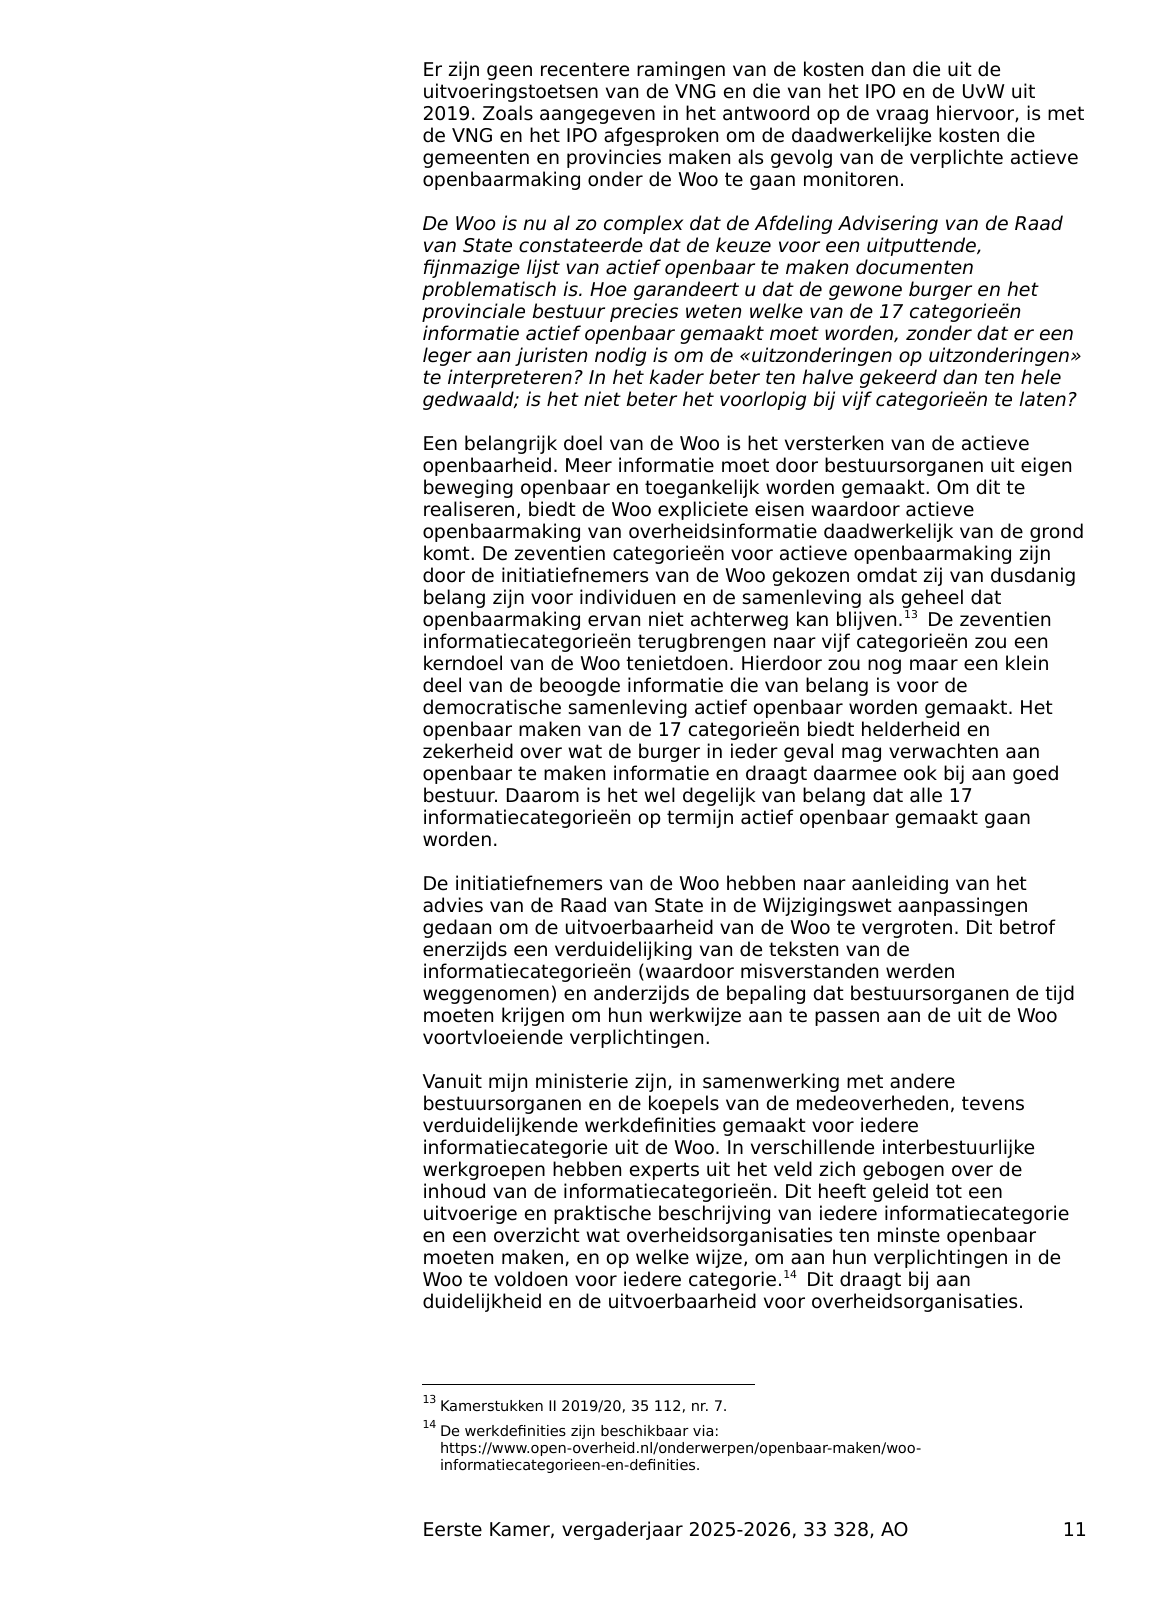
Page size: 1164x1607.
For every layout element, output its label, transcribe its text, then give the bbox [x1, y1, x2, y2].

text Kamerstukken II 2019/20, 35 112, nr. 7. [422, 1393, 1087, 1416]
text Vanuit mijn ministerie zijn, in samenwerking met andere bestuursorganen en de koepels van de medeoverheden, tevens verduidelijkende werkdefinities gemaakt voor iedere informatiecategorie uit de Woo. In verschillende interbestuurlijke werkgroepen hebben experts uit het veld zich gebogen over de inhoud van de informatiecategorieën. Dit heeft geleid tot een uitvoerige en praktische beschrijving van iedere informatiecategorie en een overzicht wat overheidsorganisaties ten minste openbaar moeten maken, en op welke wijze, om aan hun verplichtingen in de Woo te voldoen voor iedere categorie. Dit draagt bij aan duidelijkheid en de uitvoerbaarheid voor overheidsorganisaties. [422, 1071, 1087, 1313]
text De Woo is nu al zo complex dat de Afdeling Advisering van de Raad van State constateerde dat de keuze voor een uitputtende, fijnmazige lijst van actief openbaar te maken documenten problematisch is. Hoe garandeert u dat de gewone burger en het provinciale bestuur precies weten welke van de 17 categorieën informatie actief openbaar gemaakt moet worden, zonder dat er een leger aan juristen nodig is om de «uitzonderingen op uitzonderingen» te interpreteren? In het kader beter ten halve gekeerd dan ten hele gedwaald; is het niet beter het voorlopig bij vijf categorieën te laten? [422, 213, 1087, 411]
text De initiatiefnemers van de Woo hebben naar aanleiding van het advies van de Raad van State in de Wijzigingswet aanpassingen gedaan om de uitvoerbaarheid van de Woo te vergroten. Dit betrof enerzijds een verduidelijking van de teksten van de informatiecategorieën (waardoor misverstanden werden weggenomen) en anderzijds de bepaling dat bestuursorganen de tijd moeten krijgen om hun werkwijze aan te passen aan de uit de Woo voortvloeiende verplichtingen. [422, 873, 1087, 1049]
text De werkdefinities zijn beschikbaar via: https://www.open-overheid.nl/onderwerpen/openbaar-maken/woo-informatiecategorieen-en-definities. [422, 1418, 1087, 1474]
text Er zijn geen recentere ramingen van de kosten dan die uit de uitvoeringstoetsen van de VNG en die van het IPO en de UvW uit 2019. Zoals aangegeven in het antwoord op de vraag hiervoor, is met de VNG en het IPO afgesproken om de daadwerkelijke kosten die gemeenten en provincies maken als gevolg van de verplichte actieve openbaarmaking onder de Woo te gaan monitoren. [422, 59, 1087, 191]
text Een belangrijk doel van de Woo is het versterken van de actieve openbaarheid. Meer informatie moet door bestuursorganen uit eigen beweging openbaar en toegankelijk worden gemaakt. Om dit te realiseren, biedt de Woo expliciete eisen waardoor actieve openbaarmaking van overheidsinformatie daadwerkelijk van de grond komt. De zeventien categorieën voor actieve openbaarmaking zijn door de initiatiefnemers van de Woo gekozen omdat zij van dusdanig belang zijn voor individuen en de samenleving als geheel dat openbaarmaking ervan niet achterweg kan blijven. De zeventien informatiecategorieën terugbrengen naar vijf categorieën zou een kerndoel van de Woo tenietdoen. Hierdoor zou nog maar een klein deel van de beoogde informatie die van belang is voor de democratische samenleving actief openbaar worden gemaakt. Het openbaar maken van de 17 categorieën biedt helderheid en zekerheid over wat de burger in ieder geval mag verwachten aan openbaar te maken informatie en draagt daarmee ook bij aan goed bestuur. Daarom is het wel degelijk van belang dat alle 17 informatiecategorieën op termijn actief openbaar gemaakt gaan worden. [422, 433, 1087, 851]
